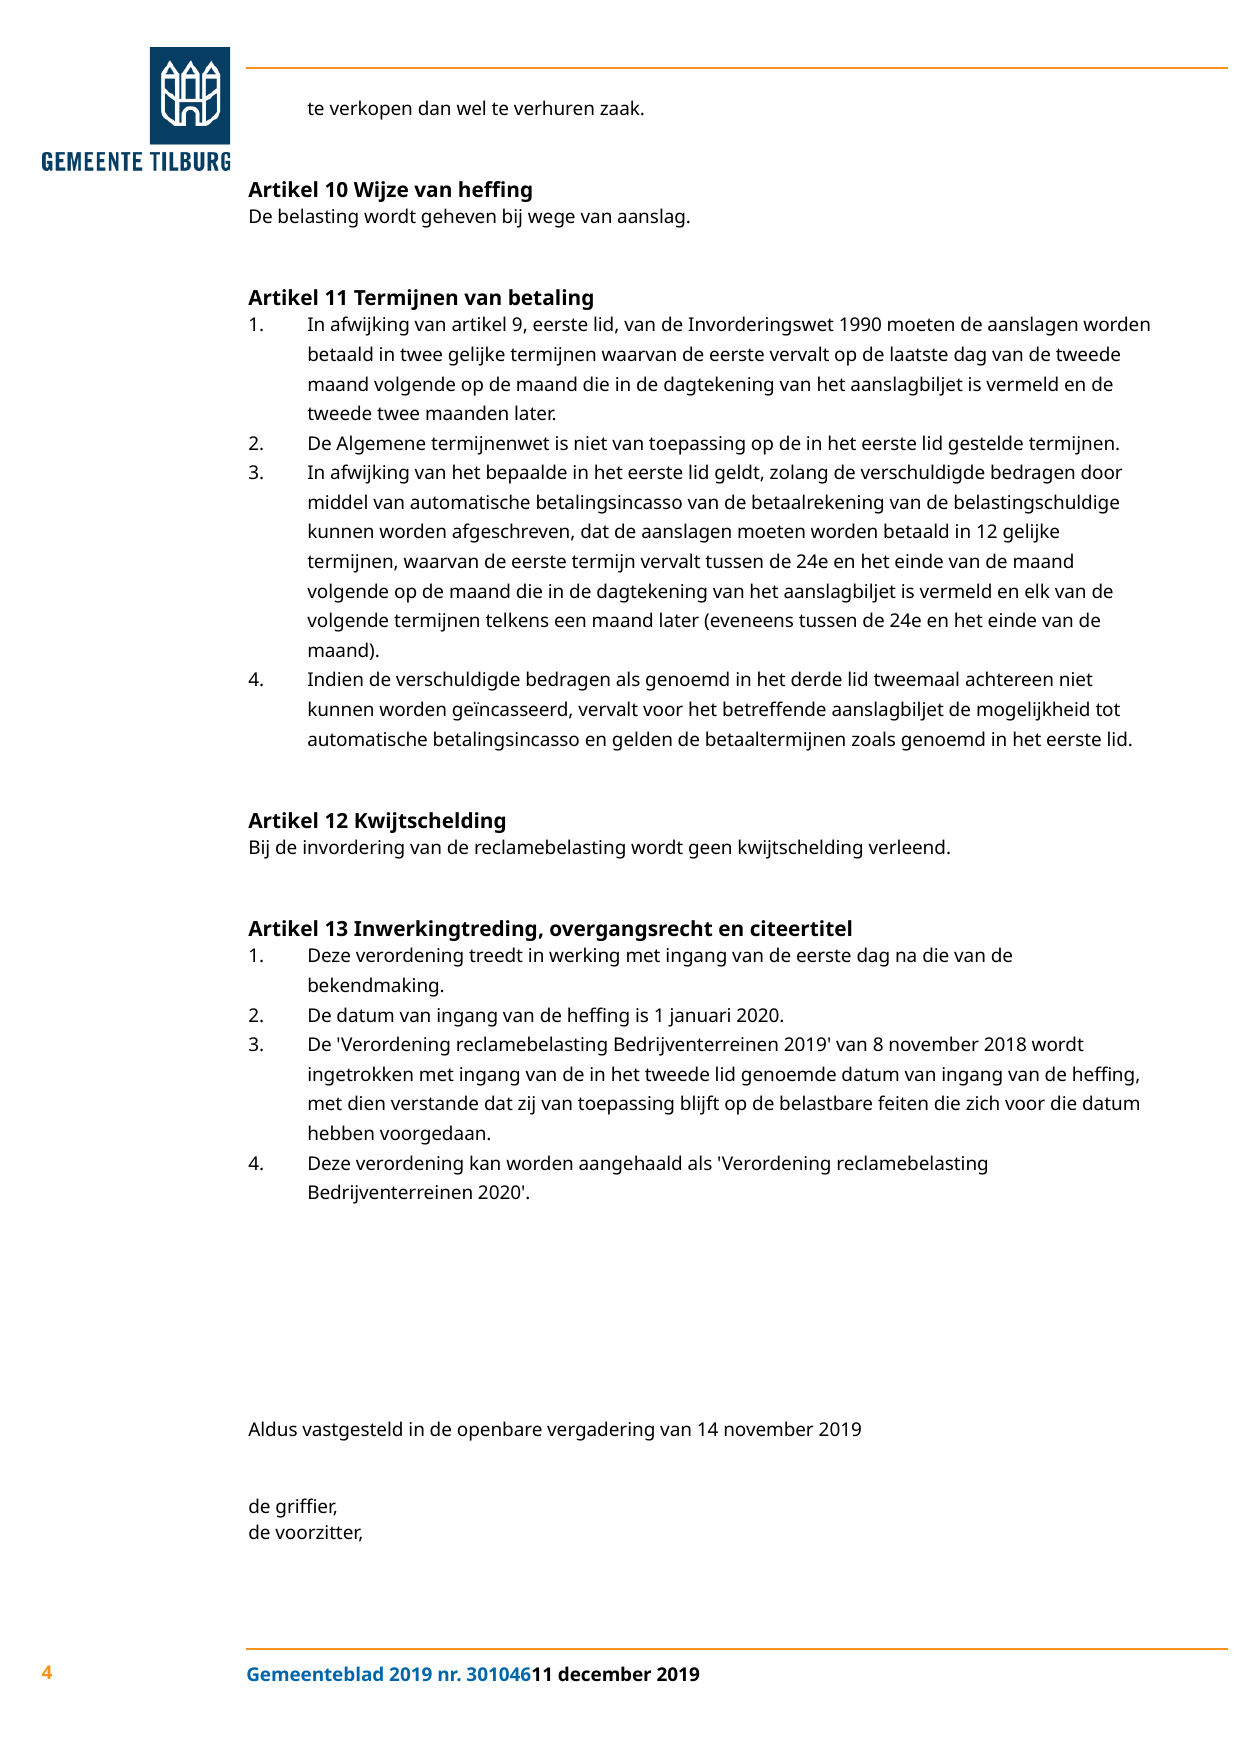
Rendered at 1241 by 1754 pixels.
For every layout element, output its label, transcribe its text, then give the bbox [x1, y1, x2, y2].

list De 'Verordening reclamebelasting Bedrijventerreinen 2019' van 8 november 2018 wordt ingetrokken met ingang van de in het tweede lid genoemde datum van ingang van de heffing, met dien verstande dat zij van toepassing blijft op de belastbare feiten die zich voor die datum hebben voorgedaan. [248, 1031, 1152, 1146]
picture [41, 47, 231, 172]
list De Algemene termijnenwet is niet van toepassing op de in het eerste lid gestelde termijnen. [248, 430, 1152, 456]
text Aldus vastgesteld in de openbare vergadering van 14 november 2019 [248, 1416, 1152, 1442]
list te verkopen dan wel te verhuren zaak. [248, 95, 1152, 121]
text Artikel 10 Wijze van heffing [248, 175, 1152, 203]
list Indien de verschuldigde bedragen als genoemd in het derde lid tweemaal achtereen niet kunnen worden geïncasseerd, vervalt voor het betreffende aanslagbiljet de mogelijkheid tot automatische betalingsincasso en gelden de betaaltermijnen zoals genoemd in het eerste lid. [248, 667, 1152, 752]
text Artikel 11 Termijnen van betaling [248, 283, 1152, 312]
list Deze verordening treedt in werking met ingang van de eerste dag na die van de bekendmaking. [248, 943, 1152, 998]
text de voorzitter, [248, 1519, 1152, 1545]
text Artikel 12 Kwijtschelding [248, 806, 1152, 834]
list In afwijking van artikel 9, eerste lid, van de Invorderingswet 1990 moeten de aanslagen worden betaald in twee gelijke termijnen waarvan de eerste vervalt op de laatste dag van de tweede maand volgende op de maand die in de dagtekening van het aanslagbiljet is vermeld en de tweede twee maanden later. [248, 312, 1152, 426]
text De belasting wordt geheven bij wege van aanslag. [248, 203, 1152, 229]
text Artikel 13 Inwerkingtreding, overgangsrecht en citeertitel [248, 914, 1152, 943]
list De datum van ingang van de heffing is 1 januari 2020. [248, 1002, 1152, 1028]
text Bij de invordering van de reclamebelasting wordt geen kwijtschelding verleend. [248, 834, 1152, 860]
text de griffier, [248, 1493, 1152, 1519]
list Deze verordening kan worden aangehaald als 'Verordening reclamebelasting Bedrijventerreinen 2020'. [248, 1150, 1152, 1205]
list In afwijking van het bepaalde in het eerste lid geldt, zolang de verschuldigde bedragen door middel van automatische betalingsincasso van de betaalrekening van de belastingschuldige kunnen worden afgeschreven, dat de aanslagen moeten worden betaald in 12 gelijke termijnen, waarvan de eerste termijn vervalt tussen de 24e en het einde van de maand volgende op de maand die in de dagtekening van het aanslagbiljet is vermeld en elk van de volgende termijnen telkens een maand later (eveneens tussen de 24e en het einde van de maand). [248, 459, 1152, 663]
